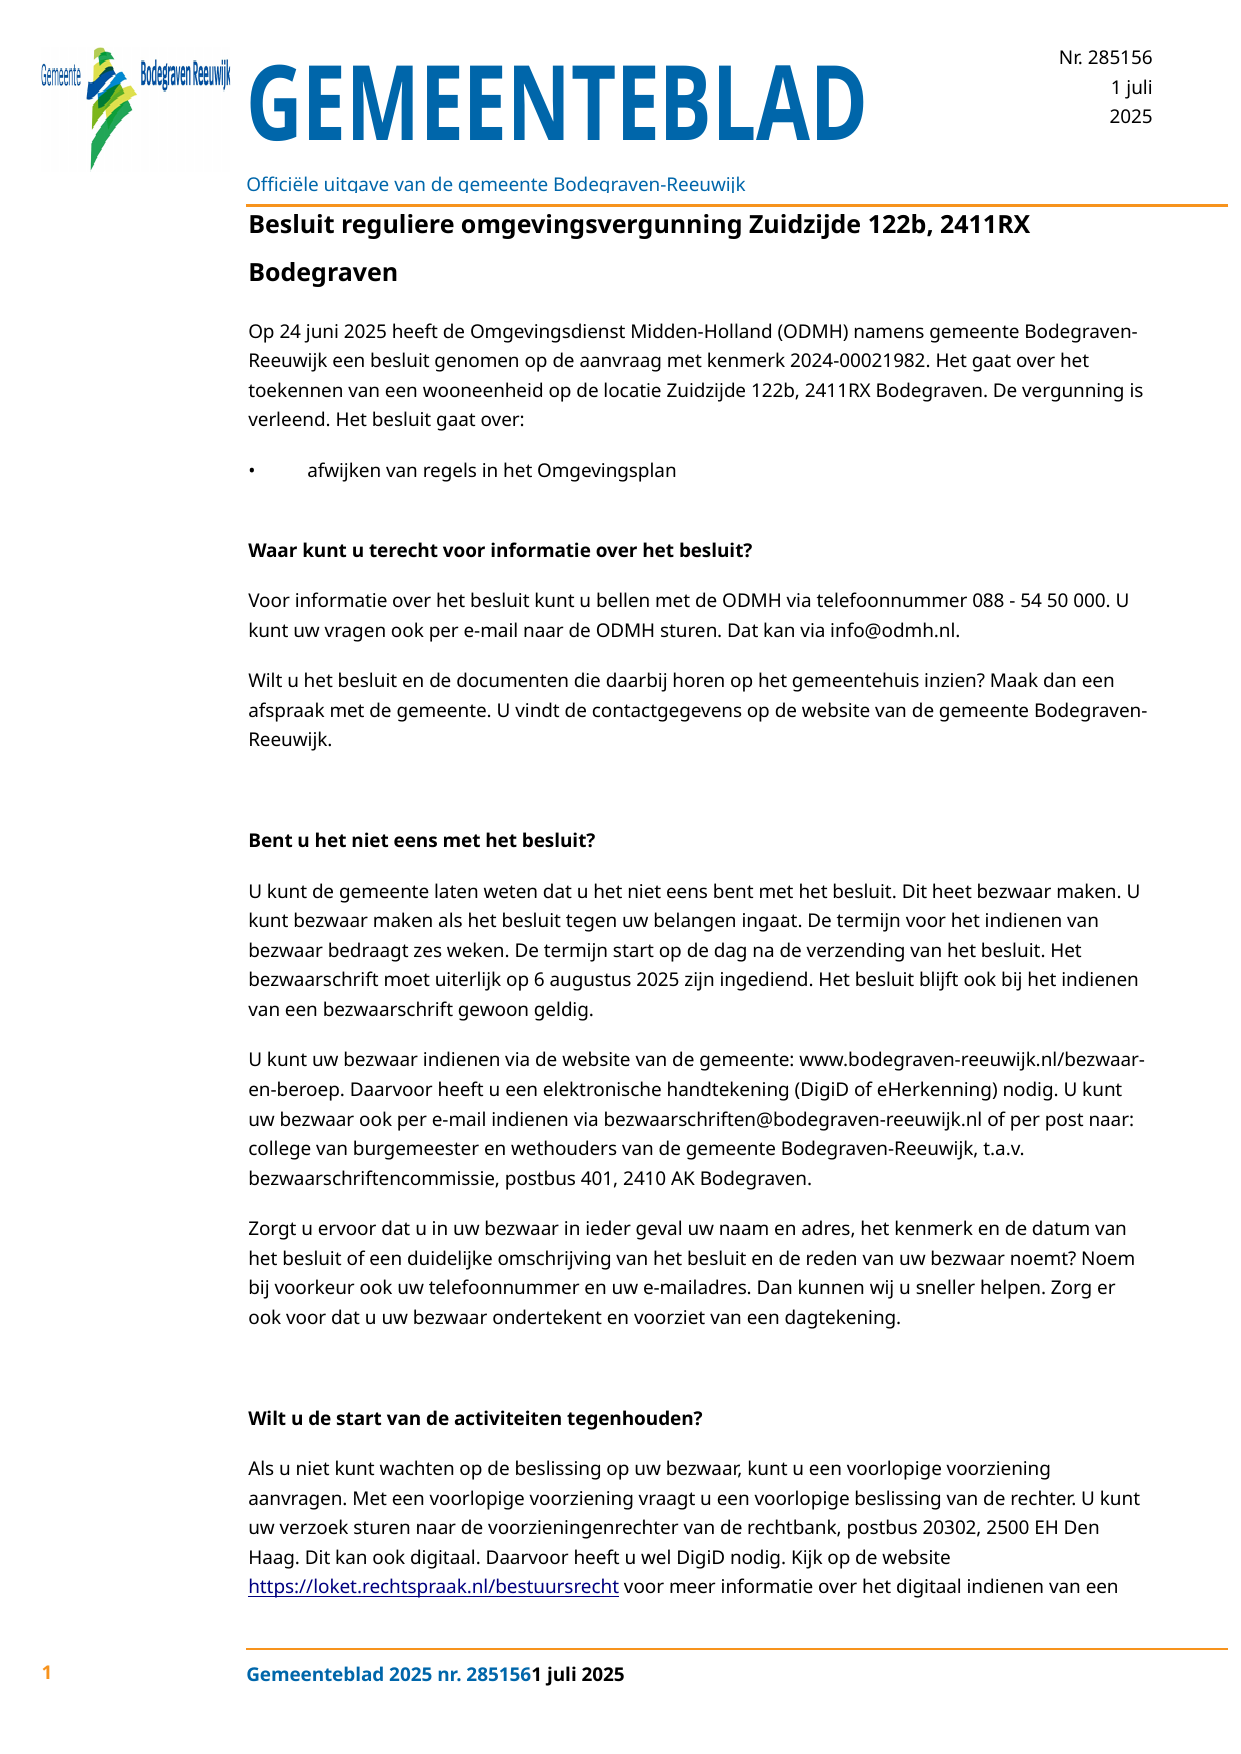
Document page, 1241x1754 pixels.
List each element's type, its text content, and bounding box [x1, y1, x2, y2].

text Wilt u het besluit en de documenten die daarbij horen op het gemeentehuis inzien? Maak dan een afspraak met de gemeente. U vindt de contactgegevens op de website van de gemeente Bodegraven-Reeuwijk. [248, 667, 1152, 752]
picture [41, 47, 231, 172]
text U kunt uw bezwaar indienen via de website van de gemeente: www.bodegraven-reeuwijk.nl/bezwaar-en-beroep. Daarvoor heeft u een elektronische handtekening (DigiD of eHerkenning) nodig. U kunt uw bezwaar ook per e-mail indienen via bezwaarschriften@bodegraven-reeuwijk.nl of per post naar: college van burgemeester en wethouders van de gemeente Bodegraven-Reeuwijk, t.a.v. bezwaarschriftencommissie, postbus 401, 2410 AK Bodegraven. [248, 1047, 1152, 1191]
text U kunt de gemeente laten weten dat u het niet eens bent met het besluit. Dit heet bezwaar maken. U kunt bezwaar maken als het besluit tegen uw belangen ingaat. De termijn voor het indienen van bezwaar bedraagt zes weken. De termijn start op de dag na de verzending van het besluit. Het bezwaarschrift moet uiterlijk op 6 augustus 2025 zijn ingediend. Het besluit blijft ook bij het indienen van een bezwaarschrift gewoon geldig. [248, 878, 1152, 1022]
text Voor informatie over het besluit kunt u bellen met de ODMH via telefoonnummer 088 - 54 50 000. U kunt uw vragen ook per e-mail naar de ODMH sturen. Dat kan via info@odmh.nl. [248, 587, 1152, 643]
text Wilt u de start van de activiteiten tegenhouden? [248, 1405, 1152, 1431]
text Als u niet kunt wachten op de beslissing op uw bezwaar, kunt u een voorlopige voorziening aanvragen. Met een voorlopige voorziening vraagt u een voorlopige beslissing van de rechter. U kunt uw verzoek sturen naar de voorzieningenrechter van de rechtbank, postbus 20302, 2500 EH Den Haag. Dit kan ook digitaal. Daarvoor heeft u wel DigiD nodig. Kijk op de website https://loket.rechtspraak.nl/bestuursrecht voor meer informatie over het digitaal indienen van een [248, 1455, 1152, 1599]
text Besluit reguliere omgevingsvergunning Zuidzijde 122b, 2411RX Bodegraven [248, 207, 1152, 288]
list afwijken van regels in het Omgevingsplan [248, 457, 1152, 483]
text Zorgt u ervoor dat u in uw bezwaar in ieder geval uw naam en adres, het kenmerk en de datum van het besluit of een duidelijke omschrijving van het besluit en de reden van uw bezwaar noemt? Noem bij voorkeur ook uw telefoonnummer en uw e-mailadres. Dan kunnen wij u sneller helpen. Zorg er ook voor dat u uw bezwaar ondertekent en voorziet van een dagtekening. [248, 1215, 1152, 1330]
text Waar kunt u terecht voor informatie over het besluit? [248, 537, 1152, 563]
text Bent u het niet eens met het besluit? [248, 827, 1152, 853]
text Op 24 juni 2025 heeft de Omgevingsdienst Midden-Holland (ODMH) namens gemeente Bodegraven-Reeuwijk een besluit genomen op de aanvraag met kenmerk 2024-00021982. Het gaat over het toekennen van een wooneenheid op de locatie Zuidzijde 122b, 2411RX Bodegraven. De vergunning is verleend. Het besluit gaat over: [248, 318, 1152, 432]
